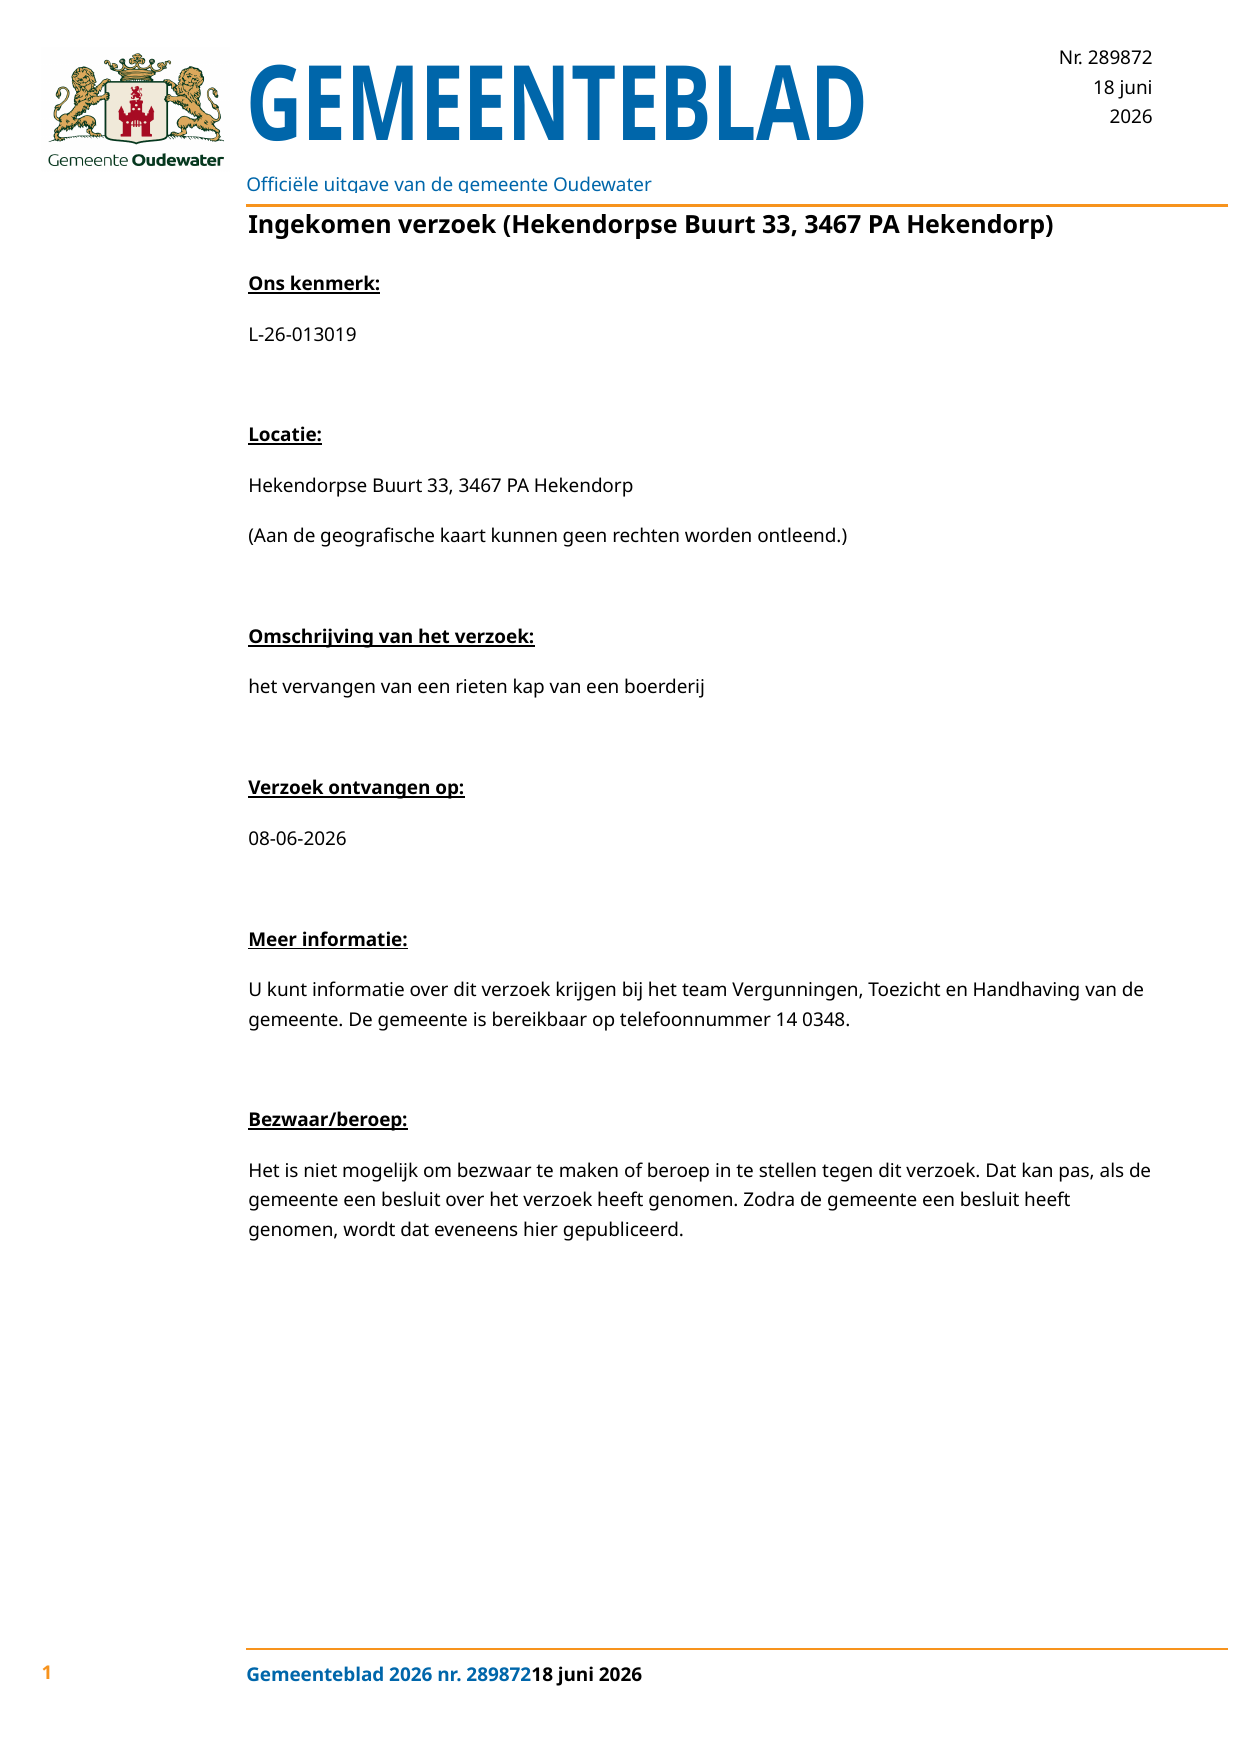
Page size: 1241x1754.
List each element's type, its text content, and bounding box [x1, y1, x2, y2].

text het vervangen van een rieten kap van een boerderij [248, 674, 1152, 699]
text Omschrijving van het verzoek: [248, 623, 1152, 649]
text Locatie: [248, 422, 1152, 447]
text Bezwaar/beroep: [248, 1107, 1152, 1132]
text (Aan de geografische kaart kunnen geen rechten worden ontleend.) [248, 522, 1152, 548]
text L-26-013019 [248, 321, 1152, 346]
text Meer informatie: [248, 926, 1152, 951]
text Het is niet mogelijk om bezwaar te maken of beroep in te stellen tegen dit verzoek. Dat kan pas, als de gemeente een besluit over het verzoek heeft genomen. Zodra de gemeente een besluit heeft genomen, wordt dat eveneens hier gepubliceerd. [248, 1157, 1152, 1242]
picture [41, 47, 231, 172]
text Ons kenmerk: [248, 270, 1152, 296]
text Verzoek ontvangen op: [248, 774, 1152, 800]
text Ingekomen verzoek (Hekendorpse Buurt 33, 3467 PA Hekendorp) [248, 207, 1152, 241]
text Hekendorpse Buurt 33, 3467 PA Hekendorp [248, 472, 1152, 498]
text U kunt informatie over dit verzoek krijgen bij het team Vergunningen, Toezicht en Handhaving van de gemeente. De gemeente is bereikbaar op telefoonnummer 14 0348. [248, 976, 1152, 1031]
text 08-06-2026 [248, 825, 1152, 851]
